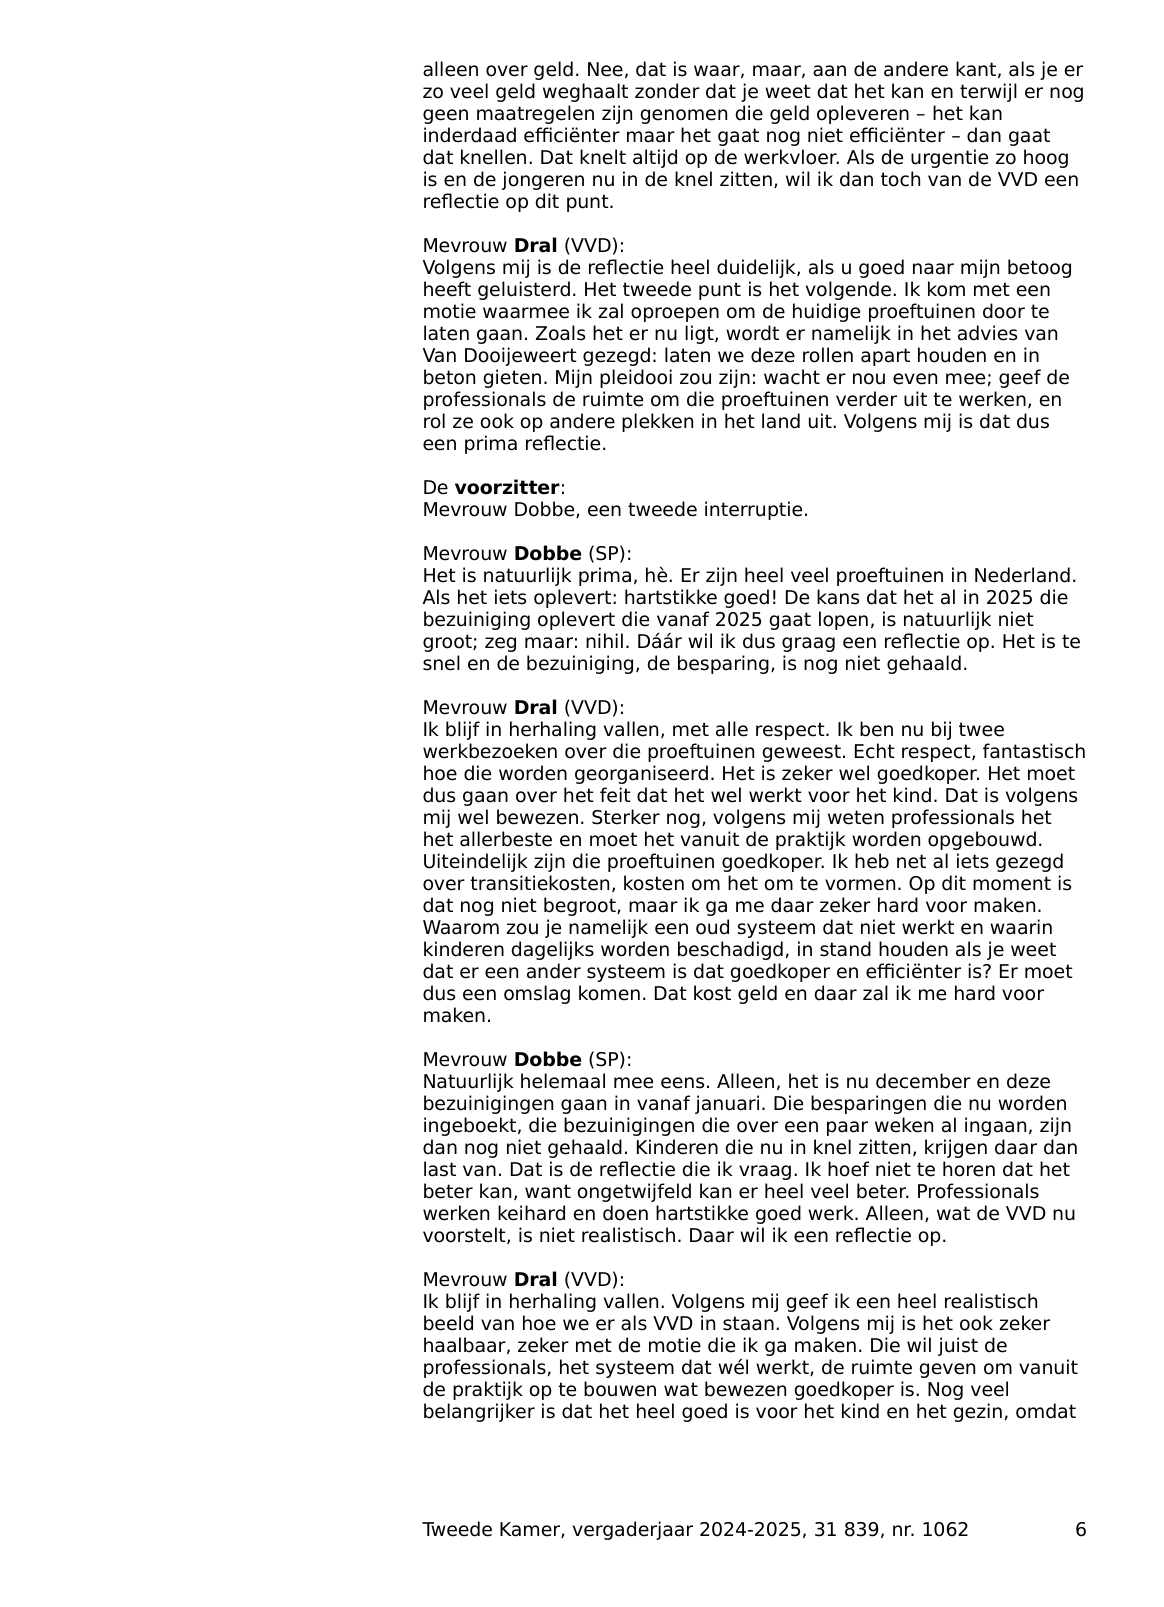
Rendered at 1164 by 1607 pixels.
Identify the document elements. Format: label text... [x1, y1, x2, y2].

text alleen over geld. Nee, dat is waar, maar, aan de andere kant, als je er zo veel geld weghaalt zonder dat je weet dat het kan en terwijl er nog geen maatregelen zijn genomen die geld opleveren – het kan inderdaad efficiënter maar het gaat nog niet efficiënter – dan gaat dat knellen. Dat knelt altijd op de werkvloer. Als de urgentie zo hoog is en de jongeren nu in de knel zitten, wil ik dan toch van de VVD een reflectie op dit punt. [422, 59, 1087, 213]
text Natuurlijk helemaal mee eens. Alleen, het is nu december en deze bezuinigingen gaan in vanaf januari. Die besparingen die nu worden ingeboekt, die bezuinigingen die over een paar weken al ingaan, zijn dan nog niet gehaald. Kinderen die nu in knel zitten, krijgen daar dan last van. Dat is de reflectie die ik vraag. Ik hoef niet te horen dat het beter kan, want ongetwijfeld kan er heel veel beter. Professionals werken keihard en doen hartstikke goed werk. Alleen, wat de VVD nu voorstelt, is niet realistisch. Daar wil ik een reflectie op. [422, 1071, 1087, 1247]
text Volgens mij is de reflectie heel duidelijk, als u goed naar mijn betoog heeft geluisterd. Het tweede punt is het volgende. Ik kom met een motie waarmee ik zal oproepen om de huidige proeftuinen door te laten gaan. Zoals het er nu ligt, wordt er namelijk in het advies van Van Dooijeweert gezegd: laten we deze rollen apart houden en in beton gieten. Mijn pleidooi zou zijn: wacht er nou even mee; geef de professionals de ruimte om die proeftuinen verder uit te werken, en rol ze ook op andere plekken in het land uit. Volgens mij is dat dus een prima reflectie. [422, 257, 1087, 455]
text Mevrouw Dobbe, een tweede interruptie. [422, 499, 1087, 521]
text Mevrouw Dral (VVD): [422, 1269, 1087, 1291]
text Mevrouw Dobbe (SP): [422, 543, 1087, 565]
text Ik blijf in herhaling vallen, met alle respect. Ik ben nu bij twee werkbezoeken over die proeftuinen geweest. Echt respect, fantastisch hoe die worden georganiseerd. Het is zeker wel goedkoper. Het moet dus gaan over het feit dat het wel werkt voor het kind. Dat is volgens mij wel bewezen. Sterker nog, volgens mij weten professionals het het allerbeste en moet het vanuit de praktijk worden opgebouwd. Uiteindelijk zijn die proeftuinen goedkoper. Ik heb net al iets gezegd over transitiekosten, kosten om het om te vormen. Op dit moment is dat nog niet begroot, maar ik ga me daar zeker hard voor maken. Waarom zou je namelijk een oud systeem dat niet werkt en waarin kinderen dagelijks worden beschadigd, in stand houden als je weet dat er een ander systeem is dat goedkoper en efficiënter is? Er moet dus een omslag komen. Dat kost geld en daar zal ik me hard voor maken. [422, 719, 1087, 1027]
text Mevrouw Dral (VVD): [422, 235, 1087, 257]
text Het is natuurlijk prima, hè. Er zijn heel veel proeftuinen in Nederland. Als het iets oplevert: hartstikke goed! De kans dat het al in 2025 die bezuiniging oplevert die vanaf 2025 gaat lopen, is natuurlijk niet groot; zeg maar: nihil. Dáár wil ik dus graag een reflectie op. Het is te snel en de bezuiniging, de besparing, is nog niet gehaald. [422, 565, 1087, 675]
text Ik blijf in herhaling vallen. Volgens mij geef ik een heel realistisch beeld van hoe we er als VVD in staan. Volgens mij is het ook zeker haalbaar, zeker met de motie die ik ga maken. Die wil juist de professionals, het systeem dat wél werkt, de ruimte geven om vanuit de praktijk op te bouwen wat bewezen goedkoper is. Nog veel belangrijker is dat het heel goed is voor het kind en het gezin, omdat [422, 1291, 1087, 1423]
text De voorzitter: [422, 477, 1087, 499]
text Mevrouw Dobbe (SP): [422, 1049, 1087, 1071]
text Mevrouw Dral (VVD): [422, 697, 1087, 719]
